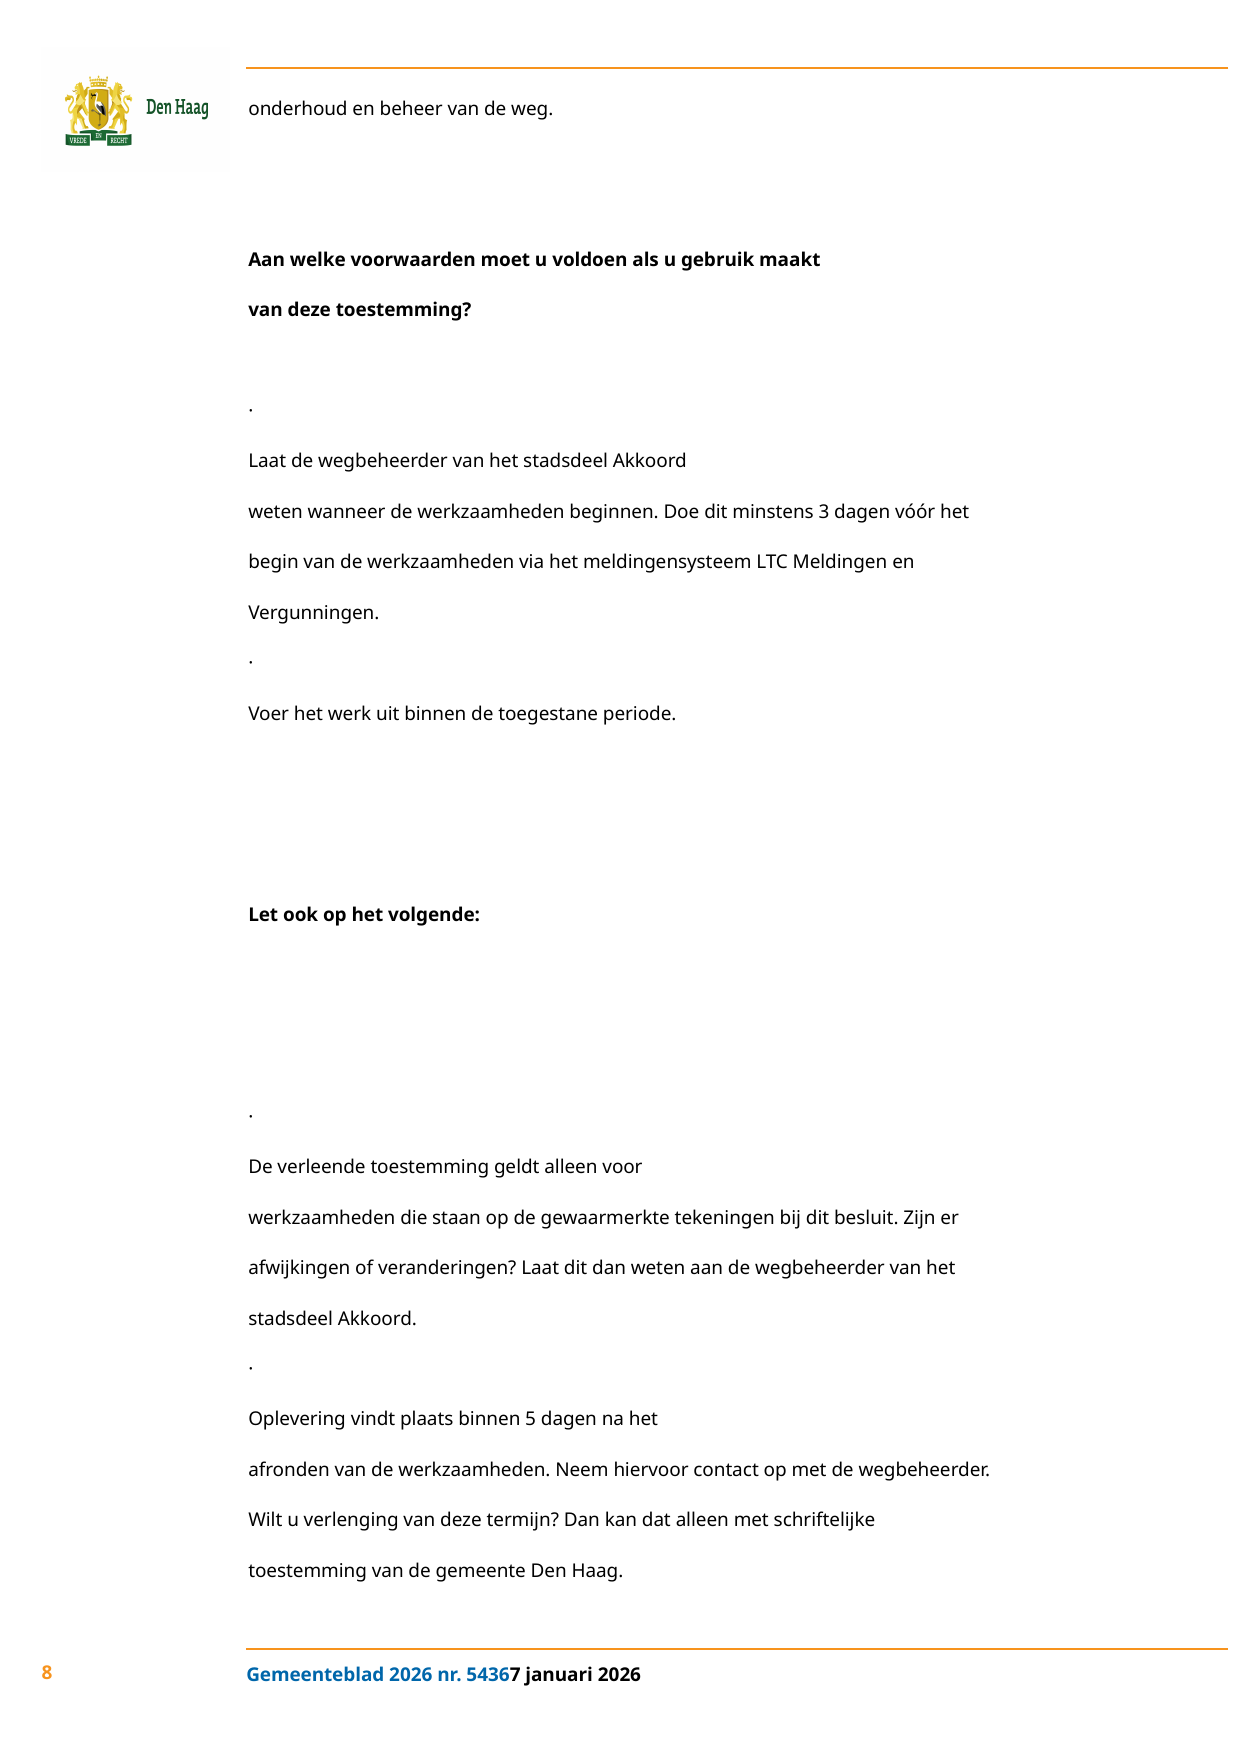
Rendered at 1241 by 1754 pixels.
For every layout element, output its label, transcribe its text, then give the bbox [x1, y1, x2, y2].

text begin van de werkzaamheden via het meldingensysteem LTC Meldingen en [248, 548, 1152, 574]
text · [248, 397, 1152, 423]
text Wilt u verlenging van deze termijn? Dan kan dat alleen met schriftelijke [248, 1506, 1152, 1532]
text De verleende toestemming geldt alleen voor [248, 1153, 1152, 1179]
text Aan welke voorwaarden moet u voldoen als u gebruik maakt [248, 246, 1152, 272]
text Vergunningen. [248, 599, 1152, 625]
text Voer het werk uit binnen de toegestane periode. [248, 700, 1152, 726]
picture [41, 47, 231, 172]
text onderhoud en beheer van de weg. [248, 95, 1152, 121]
text · [248, 649, 1152, 675]
text Let ook op het volgende: [248, 901, 1152, 927]
text van deze toestemming? [248, 296, 1152, 322]
text Laat de wegbeheerder van het stadsdeel Akkoord [248, 448, 1152, 473]
text stadsdeel Akkoord. [248, 1305, 1152, 1331]
text afwijkingen of veranderingen? Laat dit dan weten aan de wegbeheerder van het [248, 1254, 1152, 1280]
text werkzaamheden die staan op de gewaarmerkte tekeningen bij dit besluit. Zijn er [248, 1204, 1152, 1230]
text weten wanneer de werkzaamheden beginnen. Doe dit minstens 3 dagen vóór het [248, 498, 1152, 524]
text afronden van de werkzaamheden. Neem hiervoor contact op met de wegbeheerder. [248, 1456, 1152, 1482]
text Oplevering vindt plaats binnen 5 dagen na het [248, 1406, 1152, 1431]
text toestemming van de gemeente Den Haag. [248, 1557, 1152, 1583]
text · [248, 1355, 1152, 1381]
text · [248, 1103, 1152, 1129]
